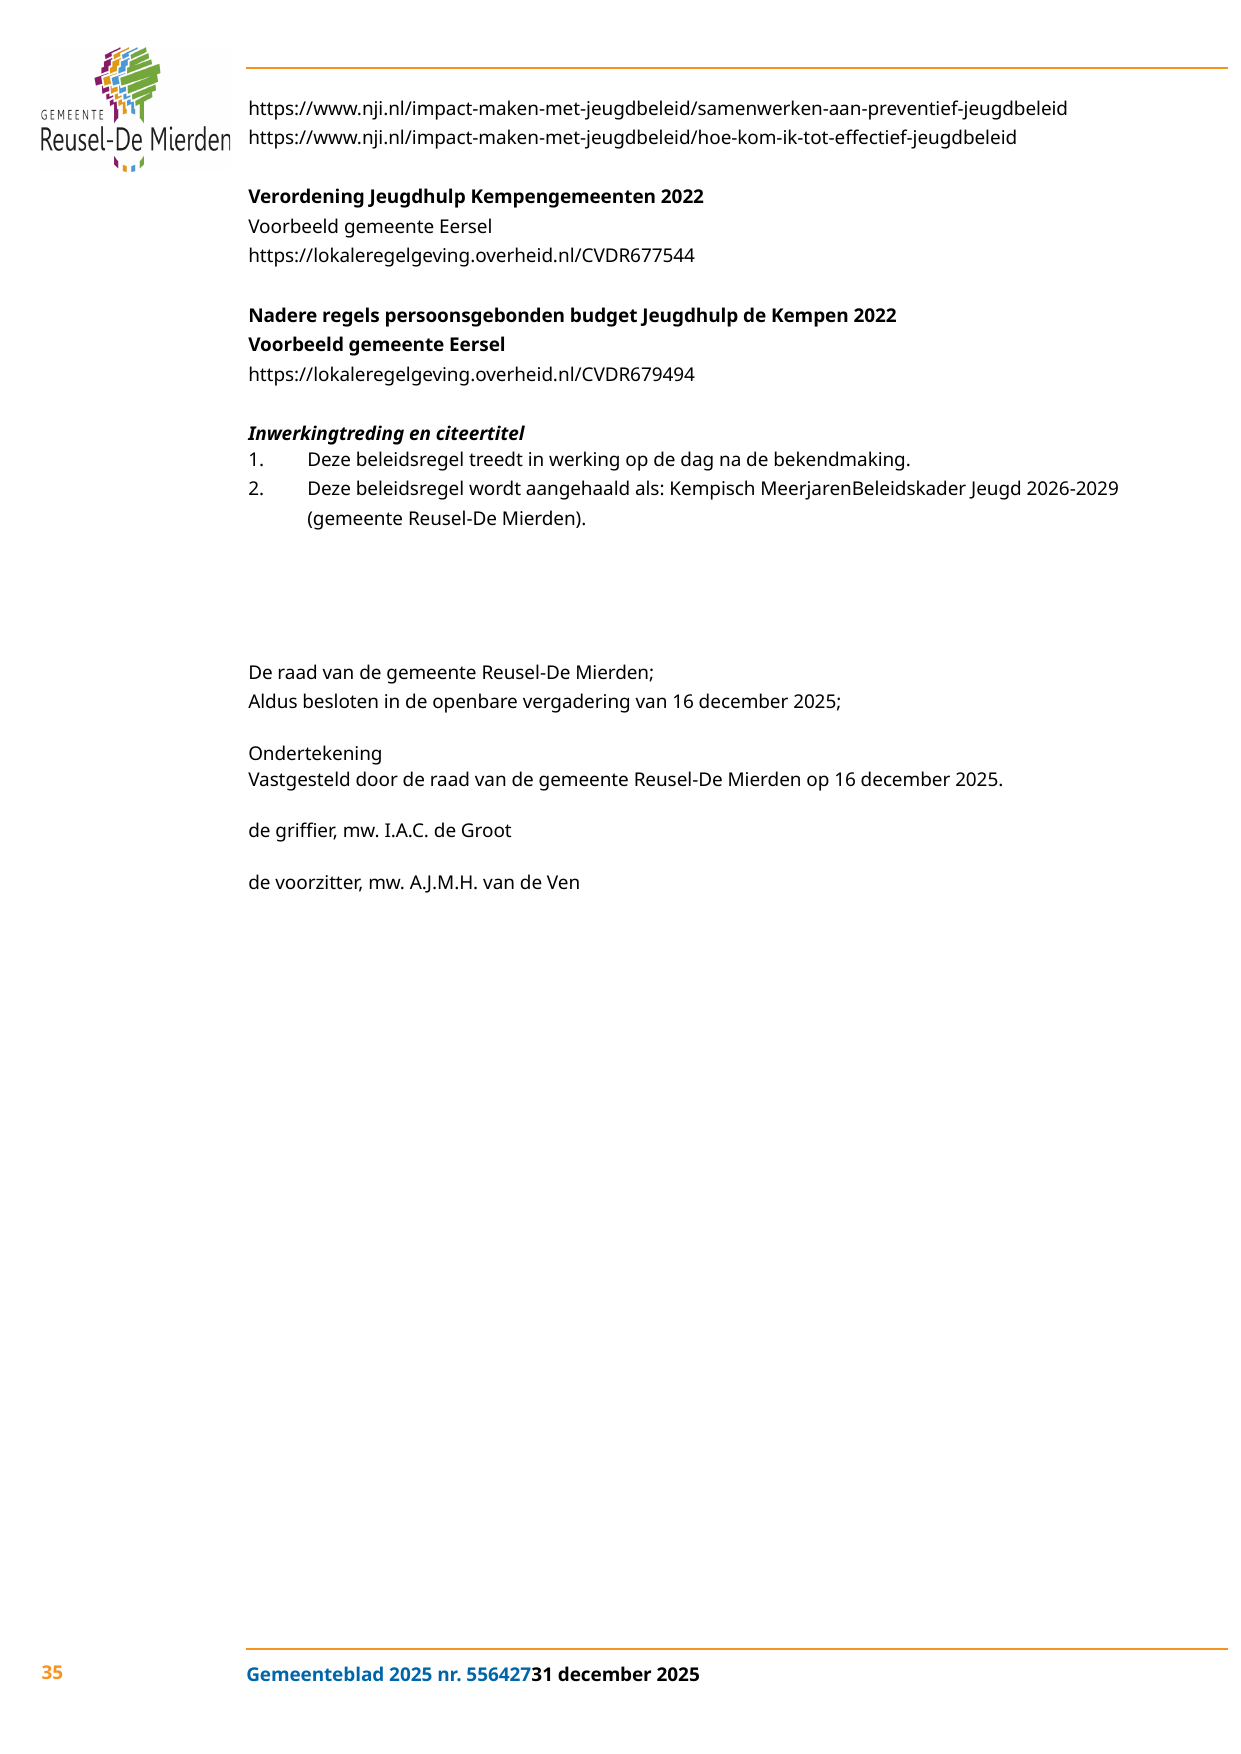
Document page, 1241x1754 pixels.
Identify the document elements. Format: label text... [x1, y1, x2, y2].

text Voorbeeld gemeente Eersel [248, 331, 1152, 357]
text Inwerkingtreding en citeertitel [248, 420, 1152, 446]
picture [41, 47, 231, 172]
text Verordening Jeugdhulp Kempengemeenten 2022 [248, 183, 1152, 209]
text Voorbeeld gemeente Eersel [248, 213, 1152, 239]
text https://lokaleregelgeving.overheid.nl/CVDR677544 [248, 243, 1152, 268]
text https://www.nji.nl/impact-maken-met-jeugdbeleid/hoe-kom-ik-tot-effectief-jeugdbeleid [248, 124, 1152, 150]
list Deze beleidsregel wordt aangehaald als: Kempisch MeerjarenBeleidskader Jeugd 2026-2029 (gemeente Reusel-De Mierden). [248, 476, 1152, 531]
text https://www.nji.nl/impact-maken-met-jeugdbeleid/samenwerken-aan-preventief-jeugdbeleid [248, 95, 1152, 121]
text de griffier, mw. I.A.C. de Groot [248, 817, 1152, 843]
text Aldus besloten in de openbare vergadering van 16 december 2025; [248, 689, 1152, 714]
text Ondertekening [248, 740, 1152, 766]
text Vastgesteld door de raad van de gemeente Reusel-De Mierden op 16 december 2025. [248, 766, 1152, 792]
text De raad van de gemeente Reusel-De Mierden; [248, 659, 1152, 685]
text Nadere regels persoonsgebonden budget Jeugdhulp de Kempen 2022 [248, 302, 1152, 328]
list Deze beleidsregel treedt in werking op de dag na de bekendmaking. [248, 446, 1152, 472]
text de voorzitter, mw. A.J.M.H. van de Ven [248, 869, 1152, 894]
text https://lokaleregelgeving.overheid.nl/CVDR679494 [248, 361, 1152, 387]
